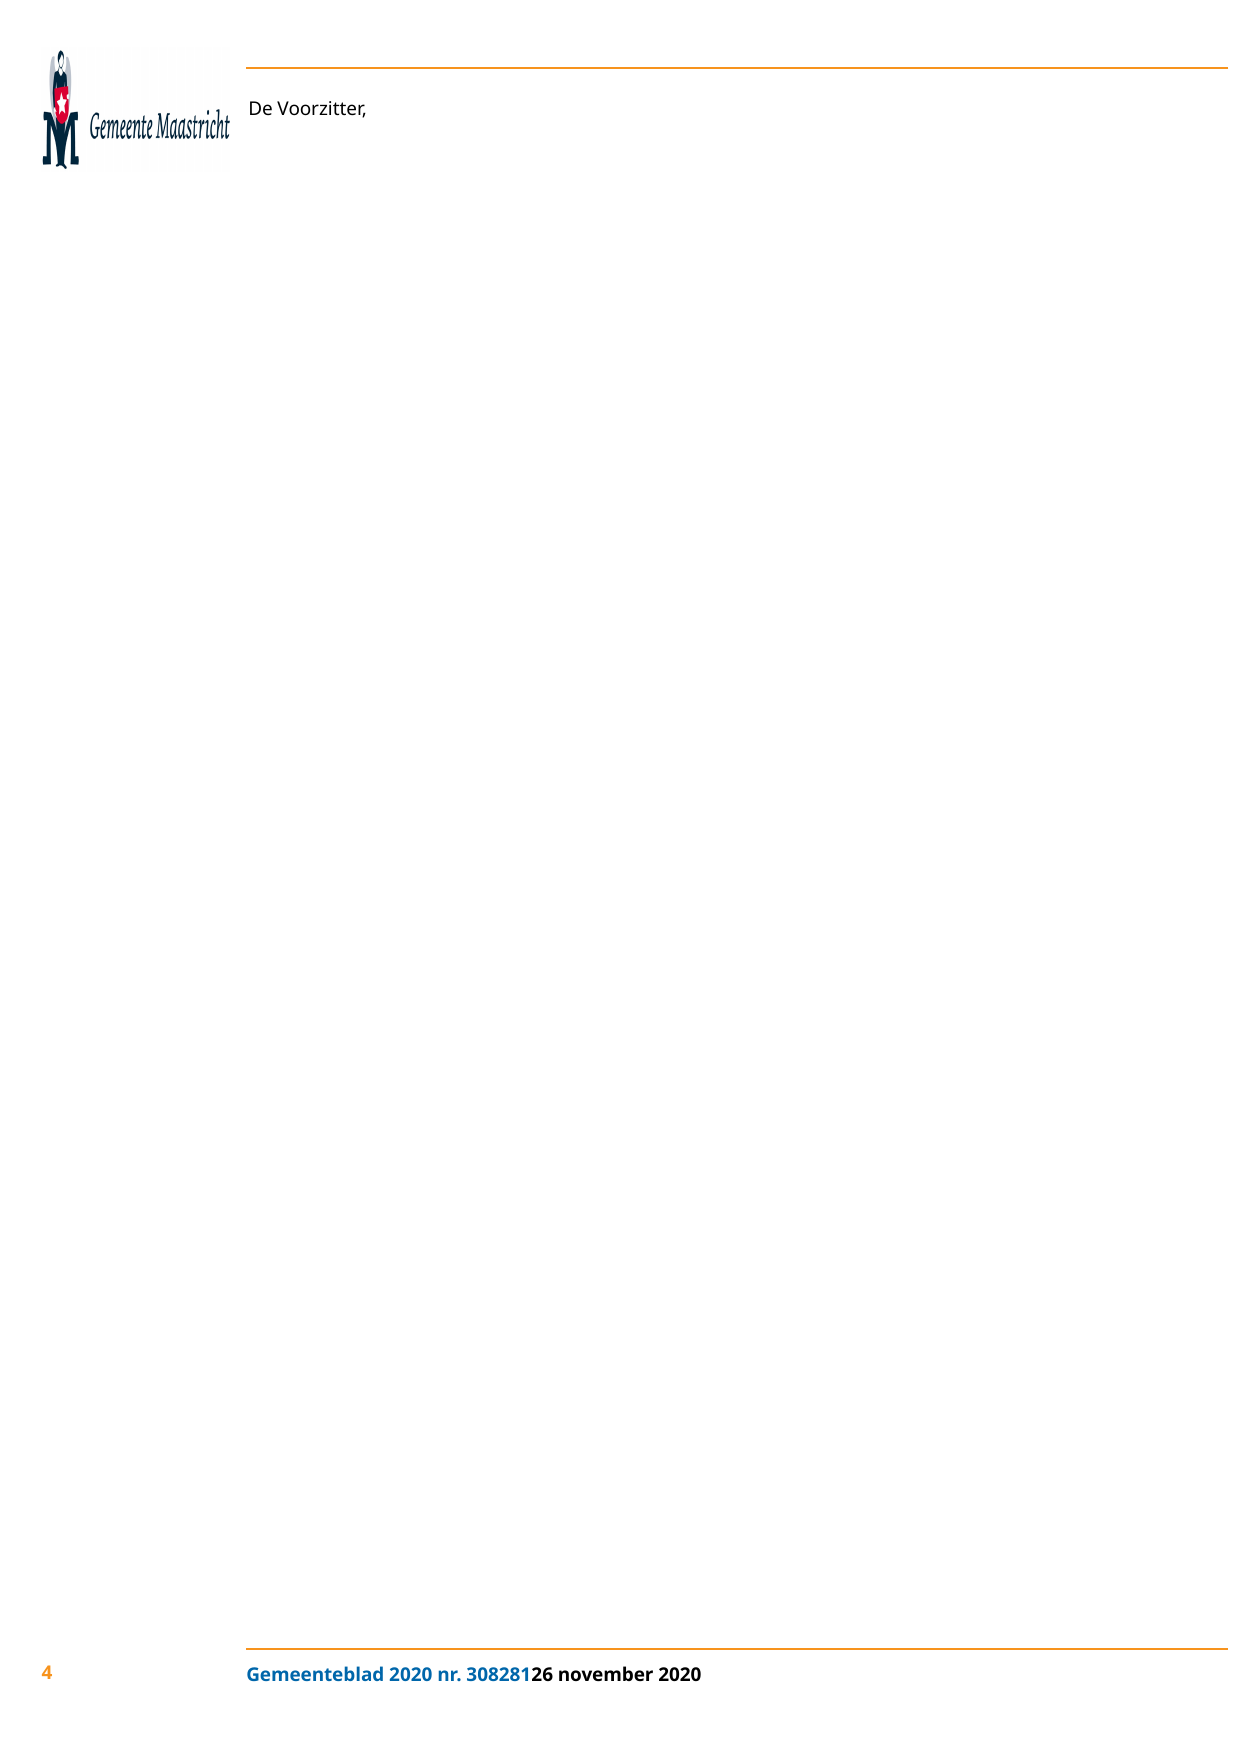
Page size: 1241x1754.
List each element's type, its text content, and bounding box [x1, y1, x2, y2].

text De Voorzitter, [248, 95, 1152, 121]
picture [41, 47, 231, 172]
